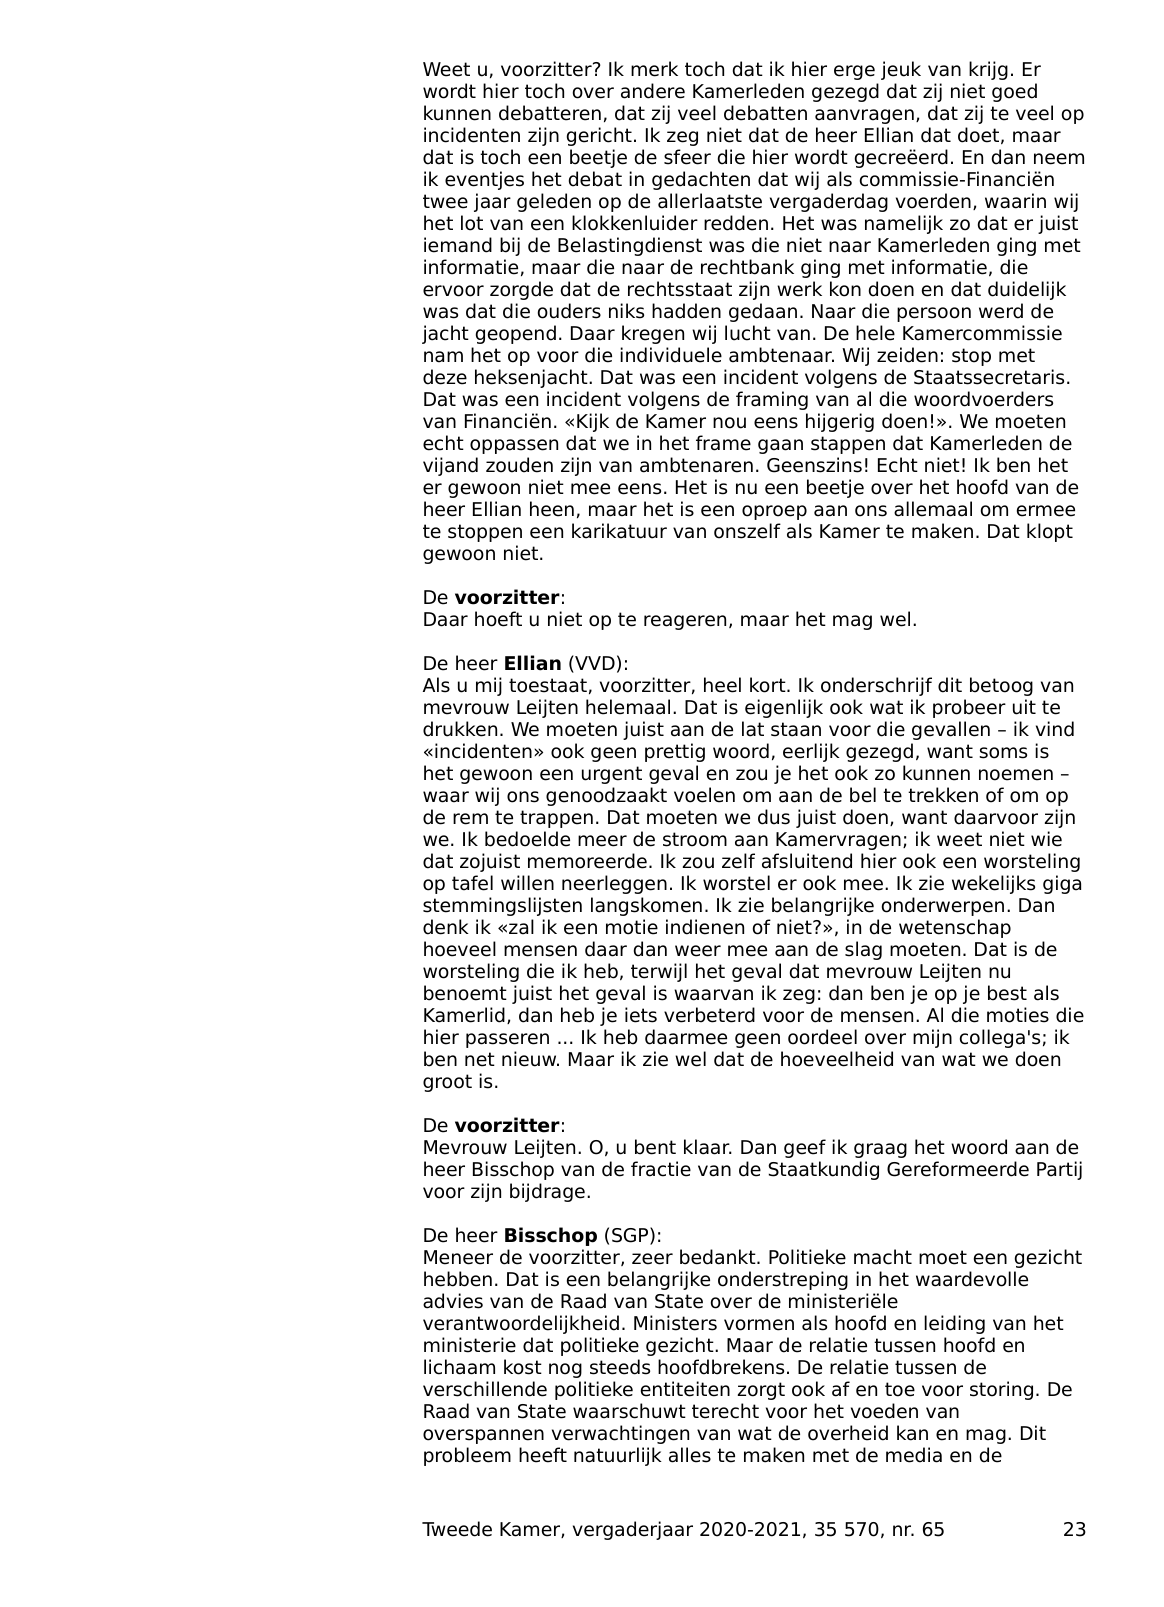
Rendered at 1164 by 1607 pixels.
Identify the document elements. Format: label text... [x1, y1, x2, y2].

text Mevrouw Leijten. O, u bent klaar. Dan geef ik graag het woord aan de heer Bisschop van de fractie van de Staatkundig Gereformeerde Partij voor zijn bijdrage. [422, 1137, 1087, 1203]
text Als u mij toestaat, voorzitter, heel kort. Ik onderschrijf dit betoog van mevrouw Leijten helemaal. Dat is eigenlijk ook wat ik probeer uit te drukken. We moeten juist aan de lat staan voor die gevallen – ik vind «incidenten» ook geen prettig woord, eerlijk gezegd, want soms is het gewoon een urgent geval en zou je het ook zo kunnen noemen – waar wij ons genoodzaakt voelen om aan de bel te trekken of om op de rem te trappen. Dat moeten we dus juist doen, want daarvoor zijn we. Ik bedoelde meer de stroom aan Kamervragen; ik weet niet wie dat zojuist memoreerde. Ik zou zelf afsluitend hier ook een worsteling op tafel willen neerleggen. Ik worstel er ook mee. Ik zie wekelijks giga stemmingslijsten langskomen. Ik zie belangrijke onderwerpen. Dan denk ik «zal ik een motie indienen of niet?», in de wetenschap hoeveel mensen daar dan weer mee aan de slag moeten. Dat is de worsteling die ik heb, terwijl het geval dat mevrouw Leijten nu benoemt juist het geval is waarvan ik zeg: dan ben je op je best als Kamerlid, dan heb je iets verbeterd voor de mensen. Al die moties die hier passeren ... Ik heb daarmee geen oordeel over mijn collega's; ik ben net nieuw. Maar ik zie wel dat de hoeveelheid van wat we doen groot is. [422, 675, 1087, 1092]
text Daar hoeft u niet op te reageren, maar het mag wel. [422, 609, 1087, 631]
text De voorzitter: [422, 587, 1087, 609]
text Weet u, voorzitter? Ik merk toch dat ik hier erge jeuk van krijg. Er wordt hier toch over andere Kamerleden gezegd dat zij niet goed kunnen debatteren, dat zij veel debatten aanvragen, dat zij te veel op incidenten zijn gericht. Ik zeg niet dat de heer Ellian dat doet, maar dat is toch een beetje de sfeer die hier wordt gecreëerd. En dan neem ik eventjes het debat in gedachten dat wij als commissie-Financiën twee jaar geleden op de allerlaatste vergaderdag voerden, waarin wij het lot van een klokkenluider redden. Het was namelijk zo dat er juist iemand bij de Belastingdienst was die niet naar Kamerleden ging met informatie, maar die naar de rechtbank ging met informatie, die ervoor zorgde dat de rechtsstaat zijn werk kon doen en dat duidelijk was dat die ouders niks hadden gedaan. Naar die persoon werd de jacht geopend. Daar kregen wij lucht van. De hele Kamercommissie nam het op voor die individuele ambtenaar. Wij zeiden: stop met deze heksenjacht. Dat was een incident volgens de Staatssecretaris. Dat was een incident volgens de framing van al die woordvoerders van Financiën. «Kijk de Kamer nou eens hijgerig doen!». We moeten echt oppassen dat we in het frame gaan stappen dat Kamerleden de vijand zouden zijn van ambtenaren. Geenszins! Echt niet! Ik ben het er gewoon niet mee eens. Het is nu een beetje over het hoofd van de heer Ellian heen, maar het is een oproep aan ons allemaal om ermee te stoppen een karikatuur van onszelf als Kamer te maken. Dat klopt gewoon niet. [422, 59, 1087, 564]
text Meneer de voorzitter, zeer bedankt. Politieke macht moet een gezicht hebben. Dat is een belangrijke onderstreping in het waardevolle advies van de Raad van State over de ministeriële verantwoordelijkheid. Ministers vormen als hoofd en leiding van het ministerie dat politieke gezicht. Maar de relatie tussen hoofd en lichaam kost nog steeds hoofdbrekens. De relatie tussen de verschillende politieke entiteiten zorgt ook af en toe voor storing. De Raad van State waarschuwt terecht voor het voeden van overspannen verwachtingen van wat de overheid kan en mag. Dit probleem heeft natuurlijk alles te maken met de media en de [422, 1247, 1087, 1467]
text De heer Ellian (VVD): [422, 653, 1087, 675]
text De voorzitter: [422, 1115, 1087, 1137]
text De heer Bisschop (SGP): [422, 1225, 1087, 1247]
